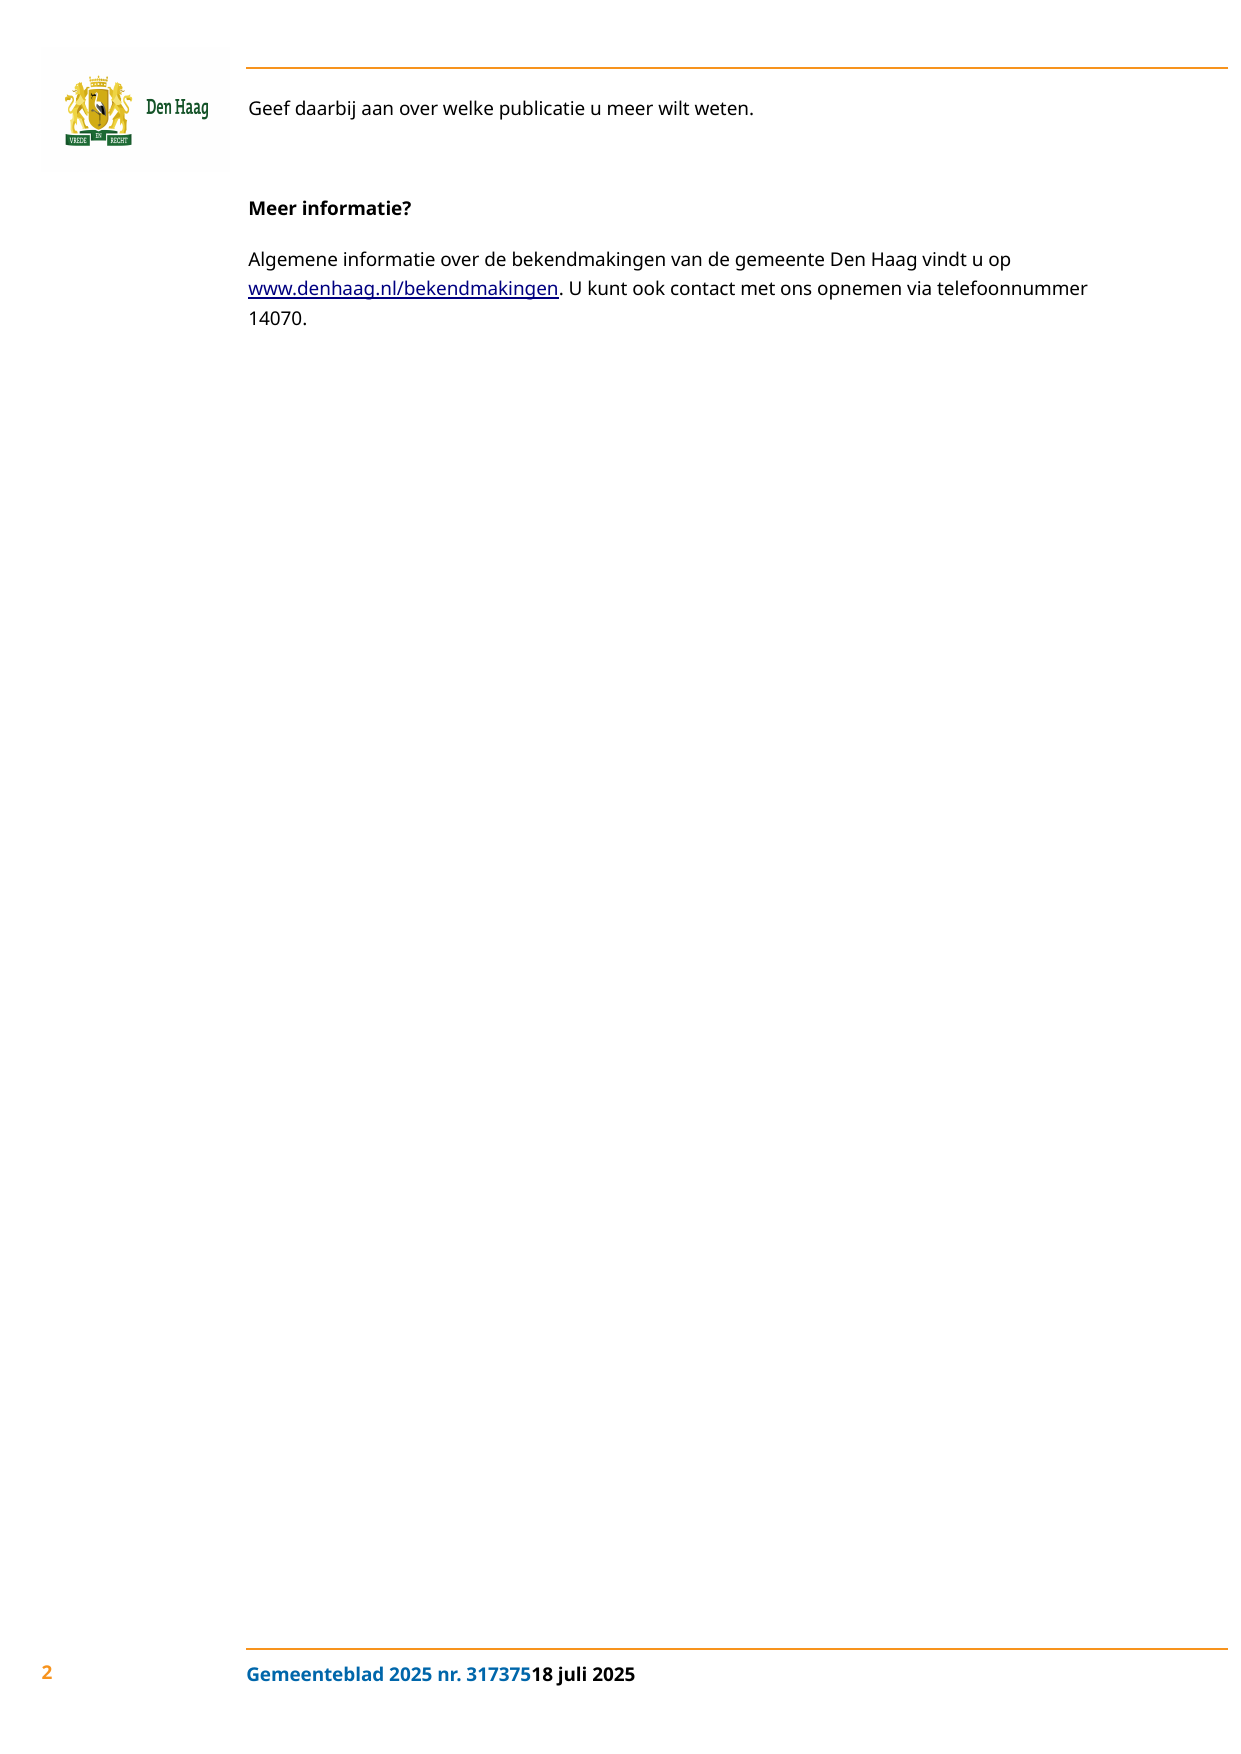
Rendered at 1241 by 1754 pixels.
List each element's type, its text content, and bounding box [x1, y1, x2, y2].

text Geef daarbij aan over welke publicatie u meer wilt weten. [248, 95, 1152, 121]
text Meer informatie? [248, 196, 1152, 221]
picture [41, 47, 231, 172]
text Algemene informatie over de bekendmakingen van de gemeente Den Haag vindt u op www.denhaag.nl/bekendmakingen. U kunt ook contact met ons opnemen via telefoonnummer 14070. [248, 246, 1152, 331]
